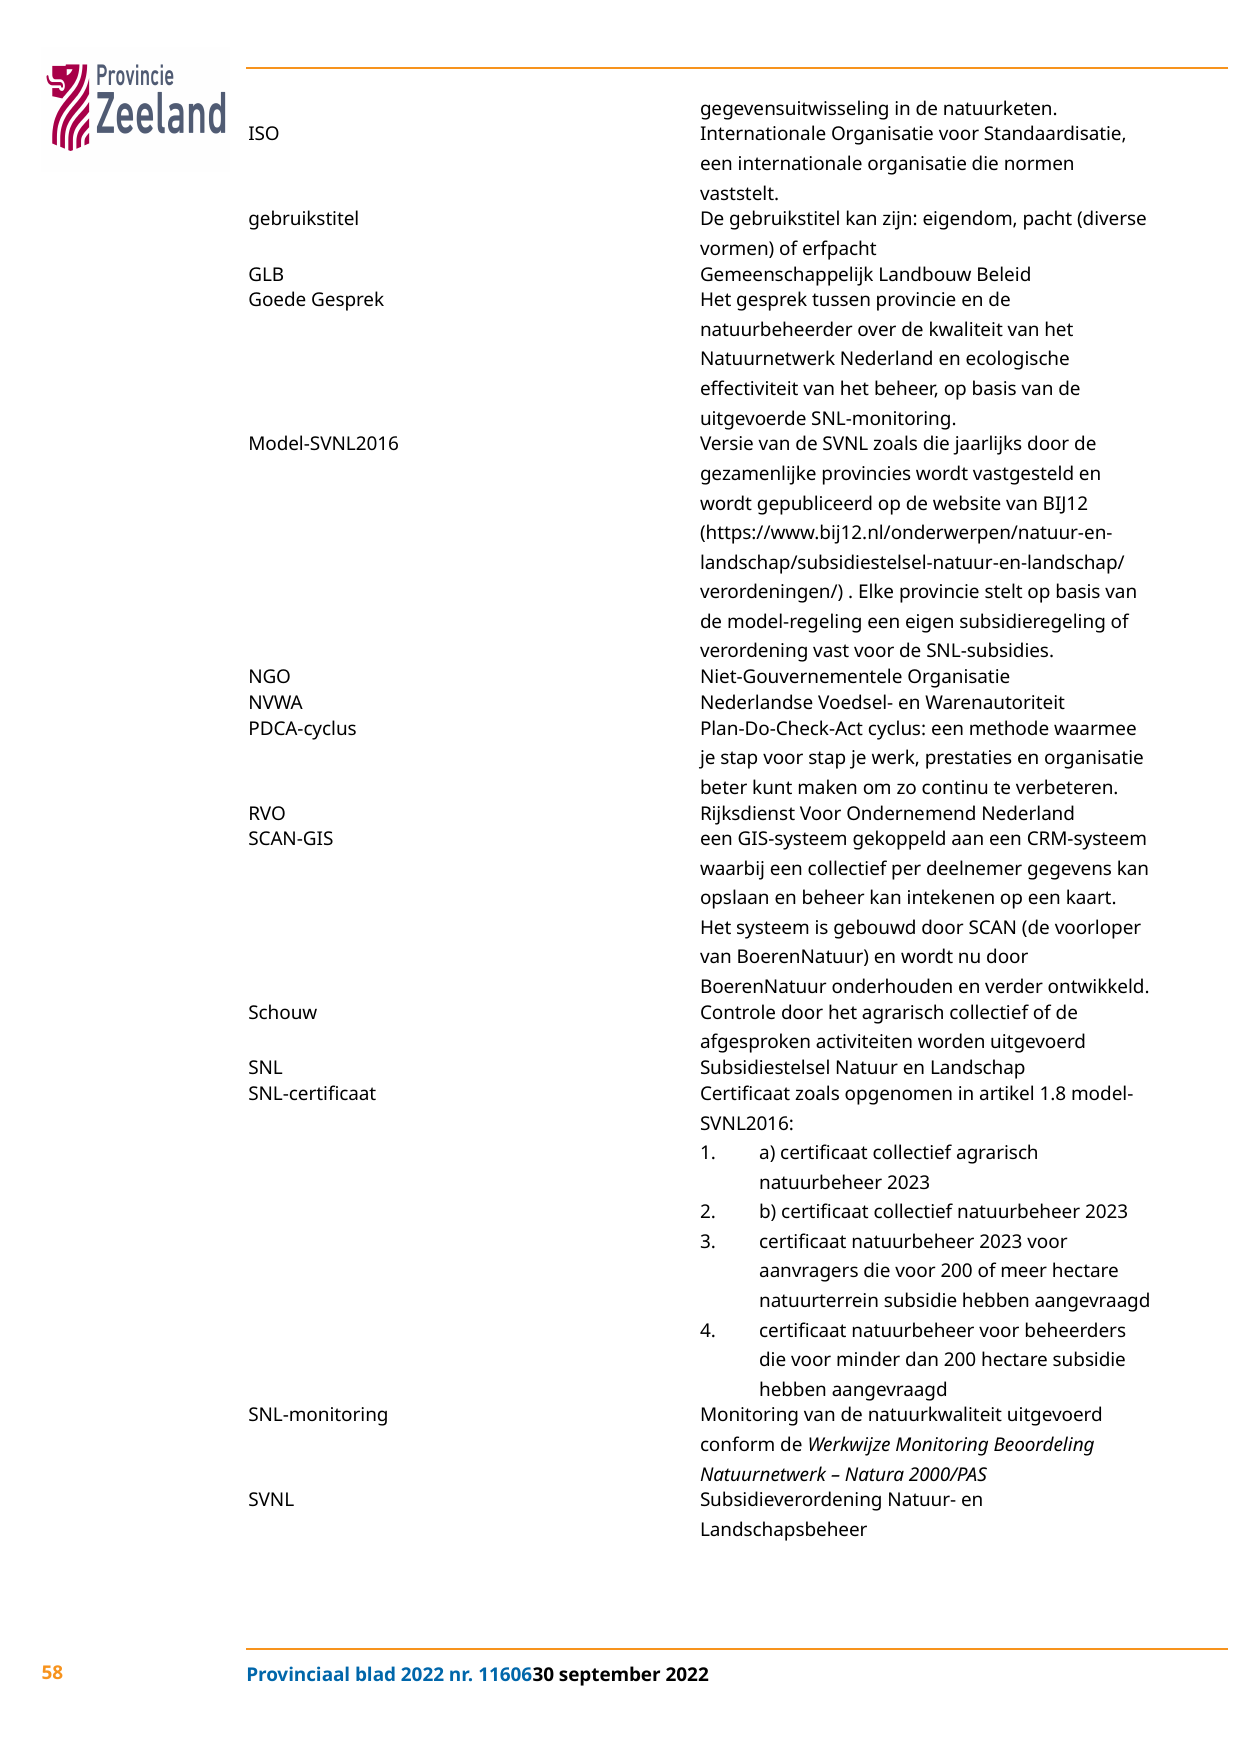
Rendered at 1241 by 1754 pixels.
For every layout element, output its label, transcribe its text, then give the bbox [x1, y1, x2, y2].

table_cell SVNL [248, 1487, 700, 1542]
table_cell GLB [248, 261, 700, 286]
table_cell Plan-Do-Check-Act cyclus: een methode waarmee je stap voor stap je werk, prestaties en organisatie beter kunt maken om zo continu te verbeteren. [700, 715, 1152, 800]
table_cell Het gesprek tussen provincie en de natuurbeheerder over de kwaliteit van het Natuurnetwerk Nederland en ecologische effectiviteit van het beheer, op basis van de uitgevoerde SNL-monitoring. [700, 286, 1152, 431]
table_cell Internationale Organisatie voor Standaardisatie, een internationale organisatie die normen vaststelt. [700, 121, 1152, 205]
table_cell NGO [248, 663, 700, 689]
picture [41, 47, 231, 172]
table_cell Niet-Gouvernementele Organisatie [700, 663, 1152, 689]
table_cell Versie van de SVNL zoals die jaarlijks door de gezamenlijke provincies wordt vastgesteld en wordt gepubliceerd op de website van BIJ12 (https://www.bij12.nl/onderwerpen/natuur-en-landschap/subsidiestelsel-natuur-en-landschap/verordeningen/) . Elke provincie stelt op basis van de model-regeling een eigen subsidieregeling of verordening vast voor de SNL-subsidies. [700, 431, 1152, 663]
table_cell De gebruikstitel kan zijn: eigendom, pacht (diverse vormen) of erfpacht [700, 205, 1152, 261]
table_cell Nederlandse Voedsel- en Warenautoriteit [700, 689, 1152, 715]
table_cell SCAN-GIS [248, 825, 700, 999]
table_cell Rijksdienst Voor Ondernemend Nederland [700, 800, 1152, 825]
table_cell SNL [248, 1054, 700, 1080]
table_cell RVO [248, 800, 700, 825]
table_cell gebruikstitel [248, 205, 700, 261]
table_cell NVWA [248, 689, 700, 715]
table_cell Model-SVNL2016 [248, 431, 700, 663]
table_cell PDCA-cyclus [248, 715, 700, 800]
table_cell Controle door het agrarisch collectief of de afgesproken activiteiten worden uitgevoerd [700, 999, 1152, 1054]
table_cell Monitoring van de natuurkwaliteit uitgevoerd conform de Werkwijze Monitoring Beoordeling Natuurnetwerk – Natura 2000/PAS [700, 1402, 1152, 1487]
table_cell gegevensuitwisseling in de natuurketen. [700, 95, 1152, 121]
table_cell [248, 95, 700, 121]
table_cell SNL-monitoring [248, 1402, 700, 1487]
table_cell Gemeenschappelijk Landbouw Beleid [700, 261, 1152, 286]
table_cell Schouw [248, 999, 700, 1054]
table_cell Goede Gesprek [248, 286, 700, 431]
table_cell ISO [248, 121, 700, 205]
table_cell SNL-certificaat [248, 1080, 700, 1402]
table_cell Certificaat zoals opgenomen in artikel 1.8 model-SVNL2016: a) certificaat collectief agrarisch natuurbeheer 2023 b) certificaat collectief natuurbeheer 2023 certificaat natuurbeheer 2023 voor aanvragers die voor 200 of meer hectare natuurterrein subsidie hebben aangevraagd certificaat natuurbeheer voor beheerders die voor minder dan 200 hectare subsidie hebben aangevraagd [700, 1080, 1152, 1402]
table_cell een GIS-systeem gekoppeld aan een CRM-systeem waarbij een collectief per deelnemer gegevens kan opslaan en beheer kan intekenen op een kaart. Het systeem is gebouwd door SCAN (de voorloper van BoerenNatuur) en wordt nu door BoerenNatuur onderhouden en verder ontwikkeld. [700, 825, 1152, 999]
table_cell Subsidieverordening Natuur- en Landschapsbeheer [700, 1487, 1152, 1542]
table_cell Subsidiestelsel Natuur en Landschap [700, 1054, 1152, 1080]
